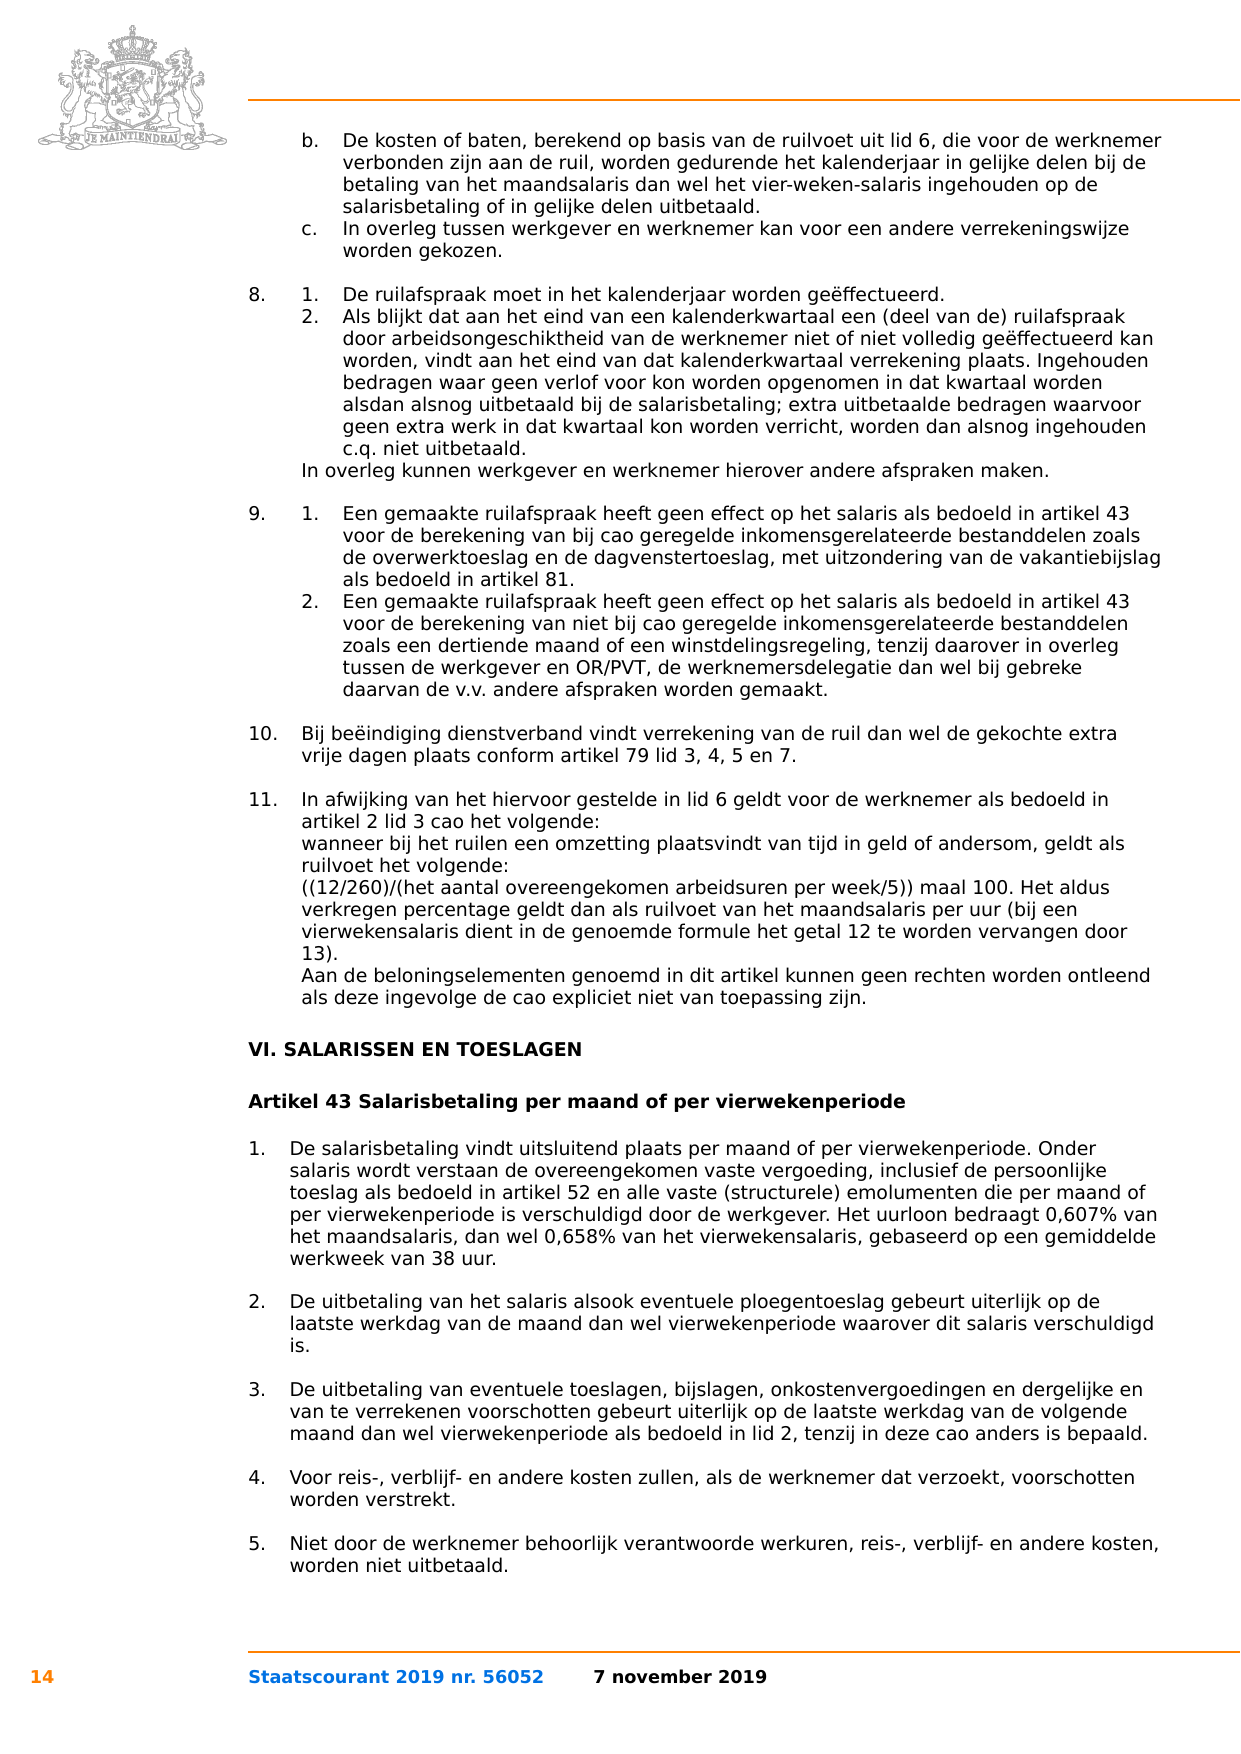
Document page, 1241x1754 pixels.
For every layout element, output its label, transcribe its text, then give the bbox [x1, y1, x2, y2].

text 1. De salarisbetaling vindt uitsluitend plaats per maand of per vierwekenperiode. Onder salaris wordt verstaan de overeengekomen vaste vergoeding, inclusief de persoonlijke toeslag als bedoeld in artikel 52 en alle vaste (structurele) emolumenten die per maand of per vierwekenperiode is verschuldigd door de werkgever. Het uurloon bedraagt 0,607% van het maandsalaris, dan wel 0,658% van het vierwekensalaris, gebaseerd op een gemiddelde werkweek van 38 uur. [248, 1138, 1163, 1269]
text 2. Een gemaakte ruilafspraak heeft geen effect op het salaris als bedoeld in artikel 43 voor de berekening van niet bij cao geregelde inkomensgerelateerde bestanddelen zoals een dertiende maand of een winstdelingsregeling, tenzij daarover in overleg tussen de werkgever en OR/PVT, de werknemersdelegatie dan wel bij gebreke daarvan de v.v. andere afspraken worden gemaakt. [301, 591, 1163, 701]
text 2. Als blijkt dat aan het eind van een kalenderkwartaal een (deel van de) ruilafspraak door arbeidsongeschiktheid van de werknemer niet of niet volledig geëffectueerd kan worden, vindt aan het eind van dat kalenderkwartaal verrekening plaats. Ingehouden bedragen waar geen verlof voor kon worden opgenomen in dat kwartaal worden alsdan alsnog uitbetaald bij de salarisbetaling; extra uitbetaalde bedragen waarvoor geen extra werk in dat kwartaal kon worden verricht, worden dan alsnog ingehouden c.q. niet uitbetaald. [301, 306, 1163, 459]
picture [38, 25, 227, 150]
subtitle Artikel 43 Salarisbetaling per maand of per vierwekenperiode [248, 1091, 1163, 1113]
text 4. Voor reis‑, verblijf‑ en andere kosten zullen, als de werknemer dat verzoekt, voorschotten worden verstrekt. [248, 1467, 1163, 1511]
text ((12/260)/(het aantal overeengekomen arbeidsuren per week/5)) maal 100. Het aldus verkregen percentage geldt dan als ruilvoet van het maandsalaris per uur (bij een vierwekensalaris dient in de genoemde formule het getal 12 te worden vervangen door 13). [301, 877, 1163, 965]
text 9. 1. Een gemaakte ruilafspraak heeft geen effect op het salaris als bedoeld in artikel 43 voor de berekening van bij cao geregelde inkomensgerelateerde bestanddelen zoals de overwerktoeslag en de dagvenstertoeslag, met uitzondering van de vakantiebijslag als bedoeld in artikel 81. [248, 503, 1163, 591]
text wanneer bij het ruilen een omzetting plaatsvindt van tijd in geld of andersom, geldt als ruilvoet het volgende: [301, 833, 1163, 877]
text 5. Niet door de werknemer behoorlijk verantwoorde werkuren, reis-, verblijf- en andere kosten, worden niet uitbetaald. [248, 1533, 1163, 1577]
text Aan de beloningselementen genoemd in dit artikel kunnen geen rechten worden ontleend als deze ingevolge de cao expliciet niet van toepassing zijn. [301, 965, 1163, 1009]
text In overleg kunnen werkgever en werknemer hierover andere afspraken maken. [301, 459, 1163, 481]
text 3. De uitbetaling van eventuele toeslagen, bijslagen, onkostenvergoedingen en dergelijke en van te verrekenen voorschotten gebeurt uiterlijk op de laatste werkdag van de volgende maand dan wel vierwekenperiode als bedoeld in lid 2, tenzij in deze cao anders is bepaald. [248, 1379, 1163, 1445]
text b. De kosten of baten, berekend op basis van de ruilvoet uit lid 6, die voor de werknemer verbonden zijn aan de ruil, worden gedurende het kalenderjaar in gelijke delen bij de betaling van het maandsalaris dan wel het vier-weken-salaris ingehouden op de salarisbetaling of in gelijke delen uitbetaald. [301, 130, 1163, 218]
text 11. In afwijking van het hiervoor gestelde in lid 6 geldt voor de werknemer als bedoeld in artikel 2 lid 3 cao het volgende: [248, 789, 1163, 833]
subtitle VI. SALARISSEN EN TOESLAGEN [248, 1039, 1163, 1061]
text 2. De uitbetaling van het salaris alsook eventuele ploegentoeslag gebeurt uiterlijk op de laatste werkdag van de maand dan wel vierwekenperiode waarover dit salaris verschuldigd is. [248, 1291, 1163, 1357]
text 8. 1. De ruilafspraak moet in het kalenderjaar worden geëffectueerd. [248, 284, 1163, 306]
text 10. Bij beëindiging dienstverband vindt verrekening van de ruil dan wel de gekochte extra vrije dagen plaats conform artikel 79 lid 3, 4, 5 en 7. [248, 723, 1163, 767]
text c. In overleg tussen werkgever en werknemer kan voor een andere verrekeningswijze worden gekozen. [301, 218, 1163, 262]
